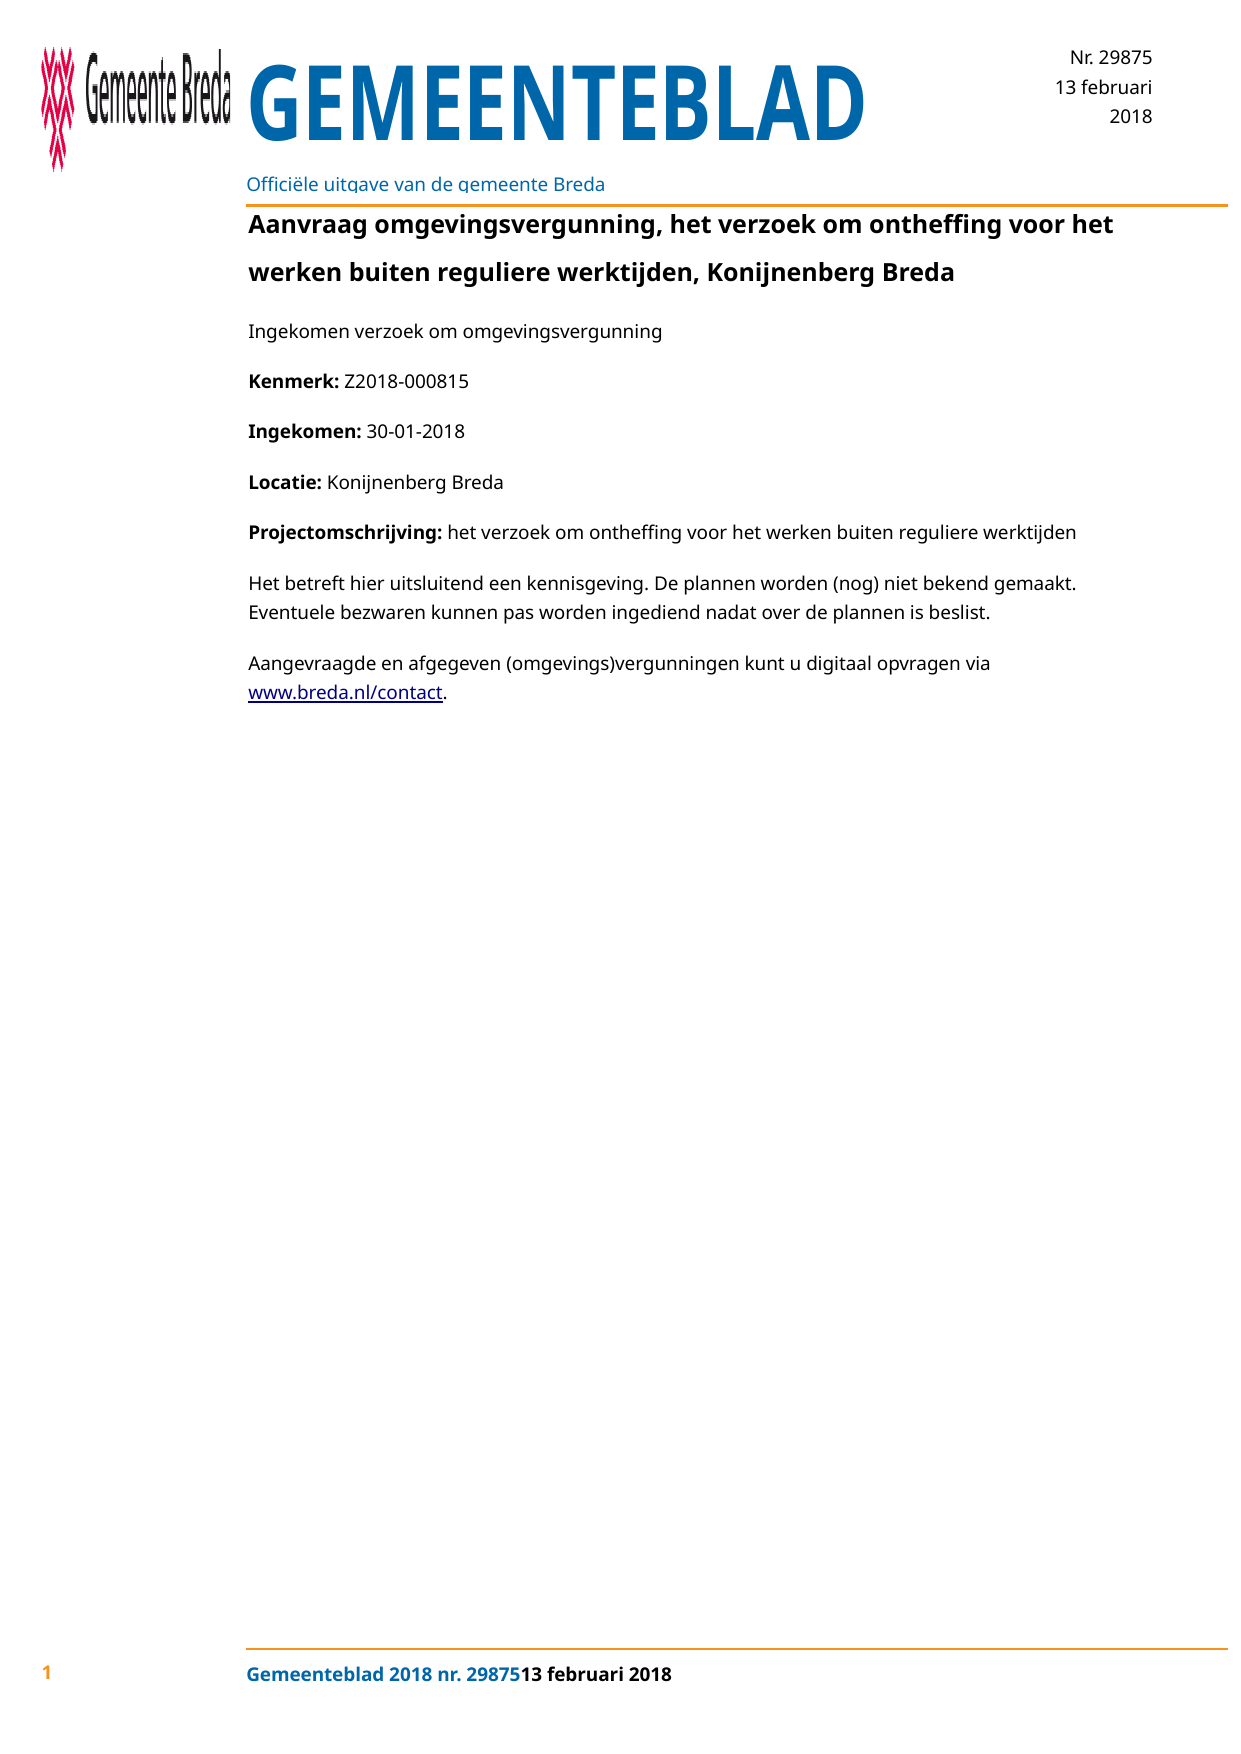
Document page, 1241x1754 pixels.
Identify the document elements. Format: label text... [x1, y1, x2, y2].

picture [41, 47, 231, 172]
text Ingekomen: 30-01-2018 [248, 419, 1152, 444]
text Locatie: Konijnenberg Breda [248, 469, 1152, 495]
text Kenmerk: Z2018-000815 [248, 368, 1152, 394]
text Aanvraag omgevingsvergunning, het verzoek om ontheffing voor het werken buiten reguliere werktijden, Konijnenberg Breda [248, 207, 1152, 288]
text Het betreft hier uitsluitend een kennisgeving. De plannen worden (nog) niet bekend gemaakt. Eventuele bezwaren kunnen pas worden ingediend nadat over de plannen is beslist. [248, 570, 1152, 625]
text Aangevraagde en afgegeven (omgevings)vergunningen kunt u digitaal opvragen via www.breda.nl/contact. [248, 650, 1152, 705]
text Projectomschrijving: het verzoek om ontheffing voor het werken buiten reguliere werktijden [248, 519, 1152, 545]
text Ingekomen verzoek om omgevingsvergunning [248, 318, 1152, 344]
